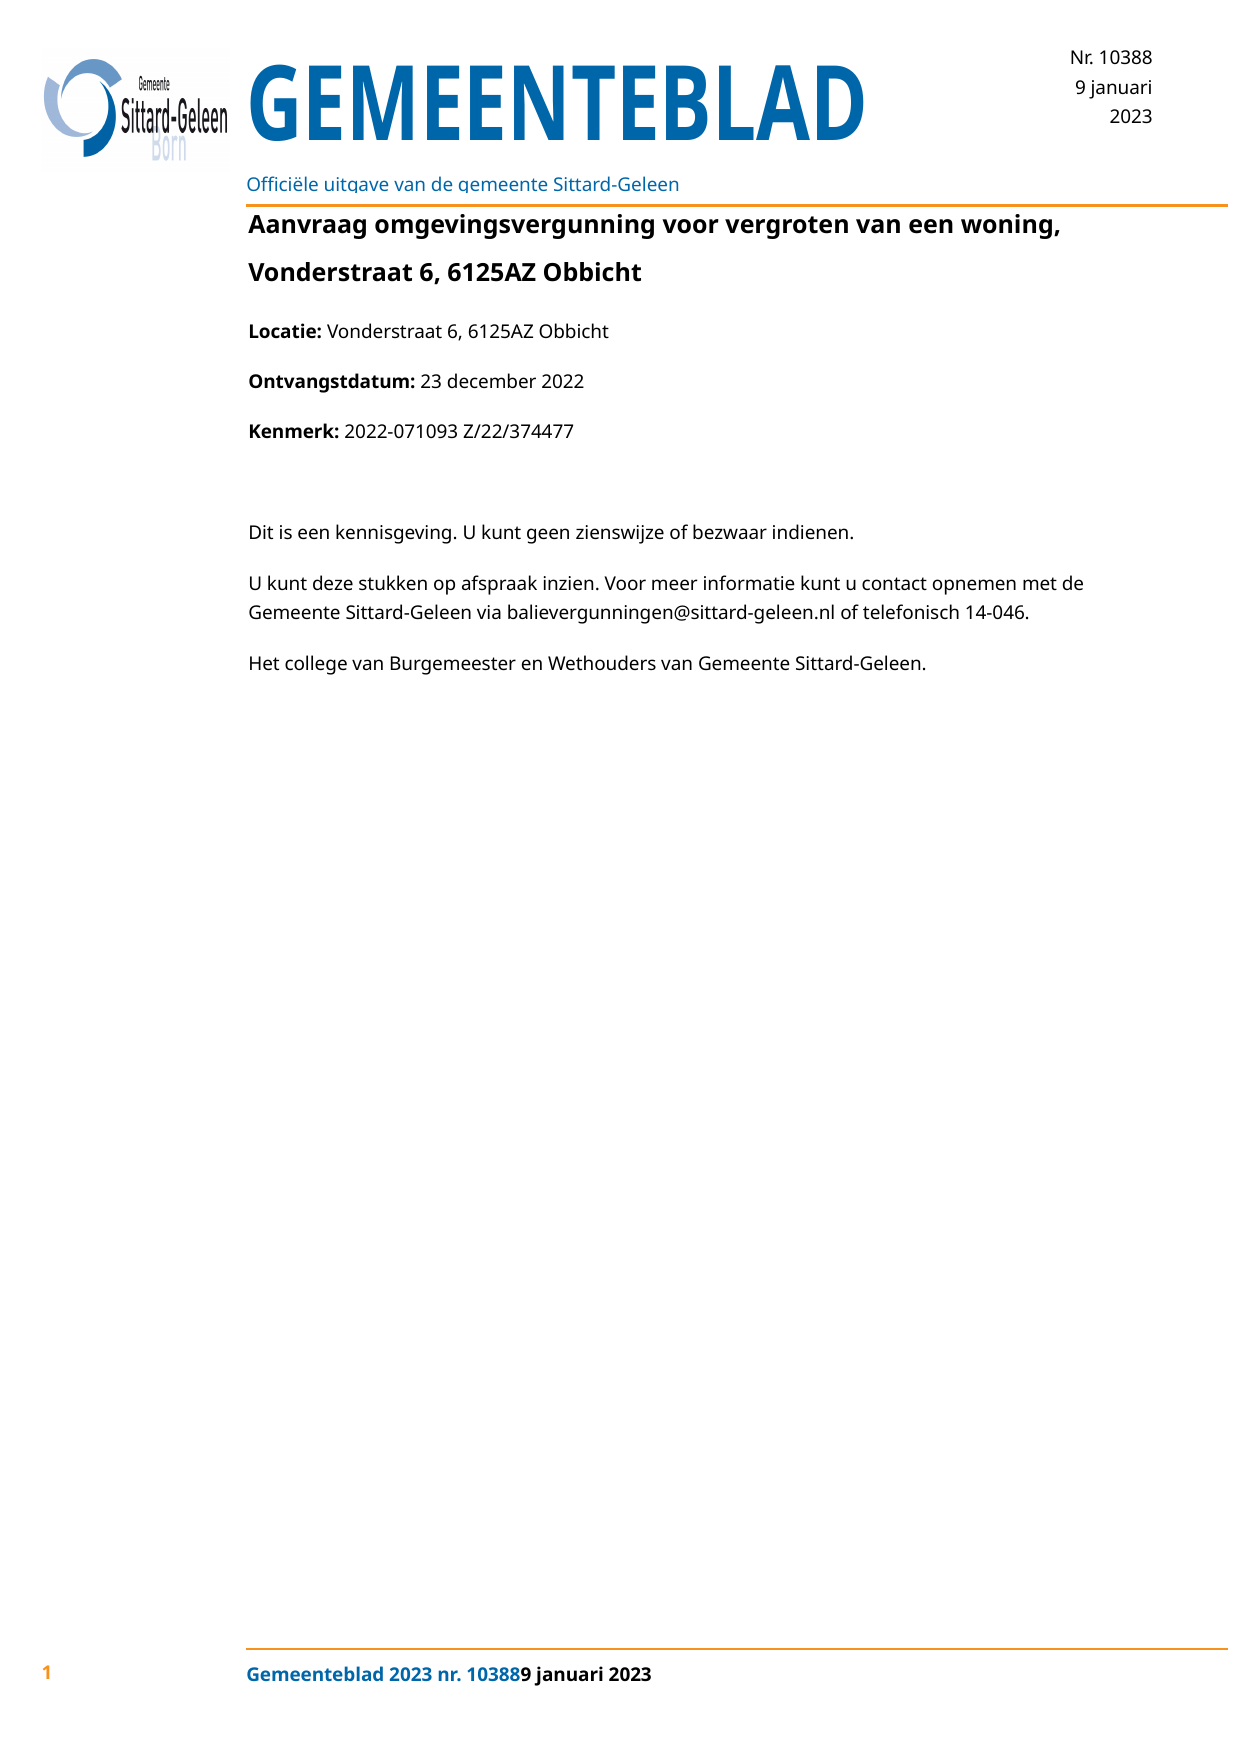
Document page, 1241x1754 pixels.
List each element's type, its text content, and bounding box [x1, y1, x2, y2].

text U kunt deze stukken op afspraak inzien. Voor meer informatie kunt u contact opnemen met de Gemeente Sittard-Geleen via balievergunningen@sittard-geleen.nl of telefonisch 14-046. [248, 570, 1152, 625]
text Ontvangstdatum: 23 december 2022 [248, 368, 1152, 394]
picture [41, 47, 231, 172]
text Het college van Burgemeester en Wethouders van Gemeente Sittard-Geleen. [248, 650, 1152, 676]
text Aanvraag omgevingsvergunning voor vergroten van een woning, Vonderstraat 6, 6125AZ Obbicht [248, 207, 1152, 288]
text Dit is een kennisgeving. U kunt geen zienswijze of bezwaar indienen. [248, 519, 1152, 545]
text Locatie: Vonderstraat 6, 6125AZ Obbicht [248, 318, 1152, 344]
text Kenmerk: 2022-071093 Z/22/374477 [248, 419, 1152, 444]
